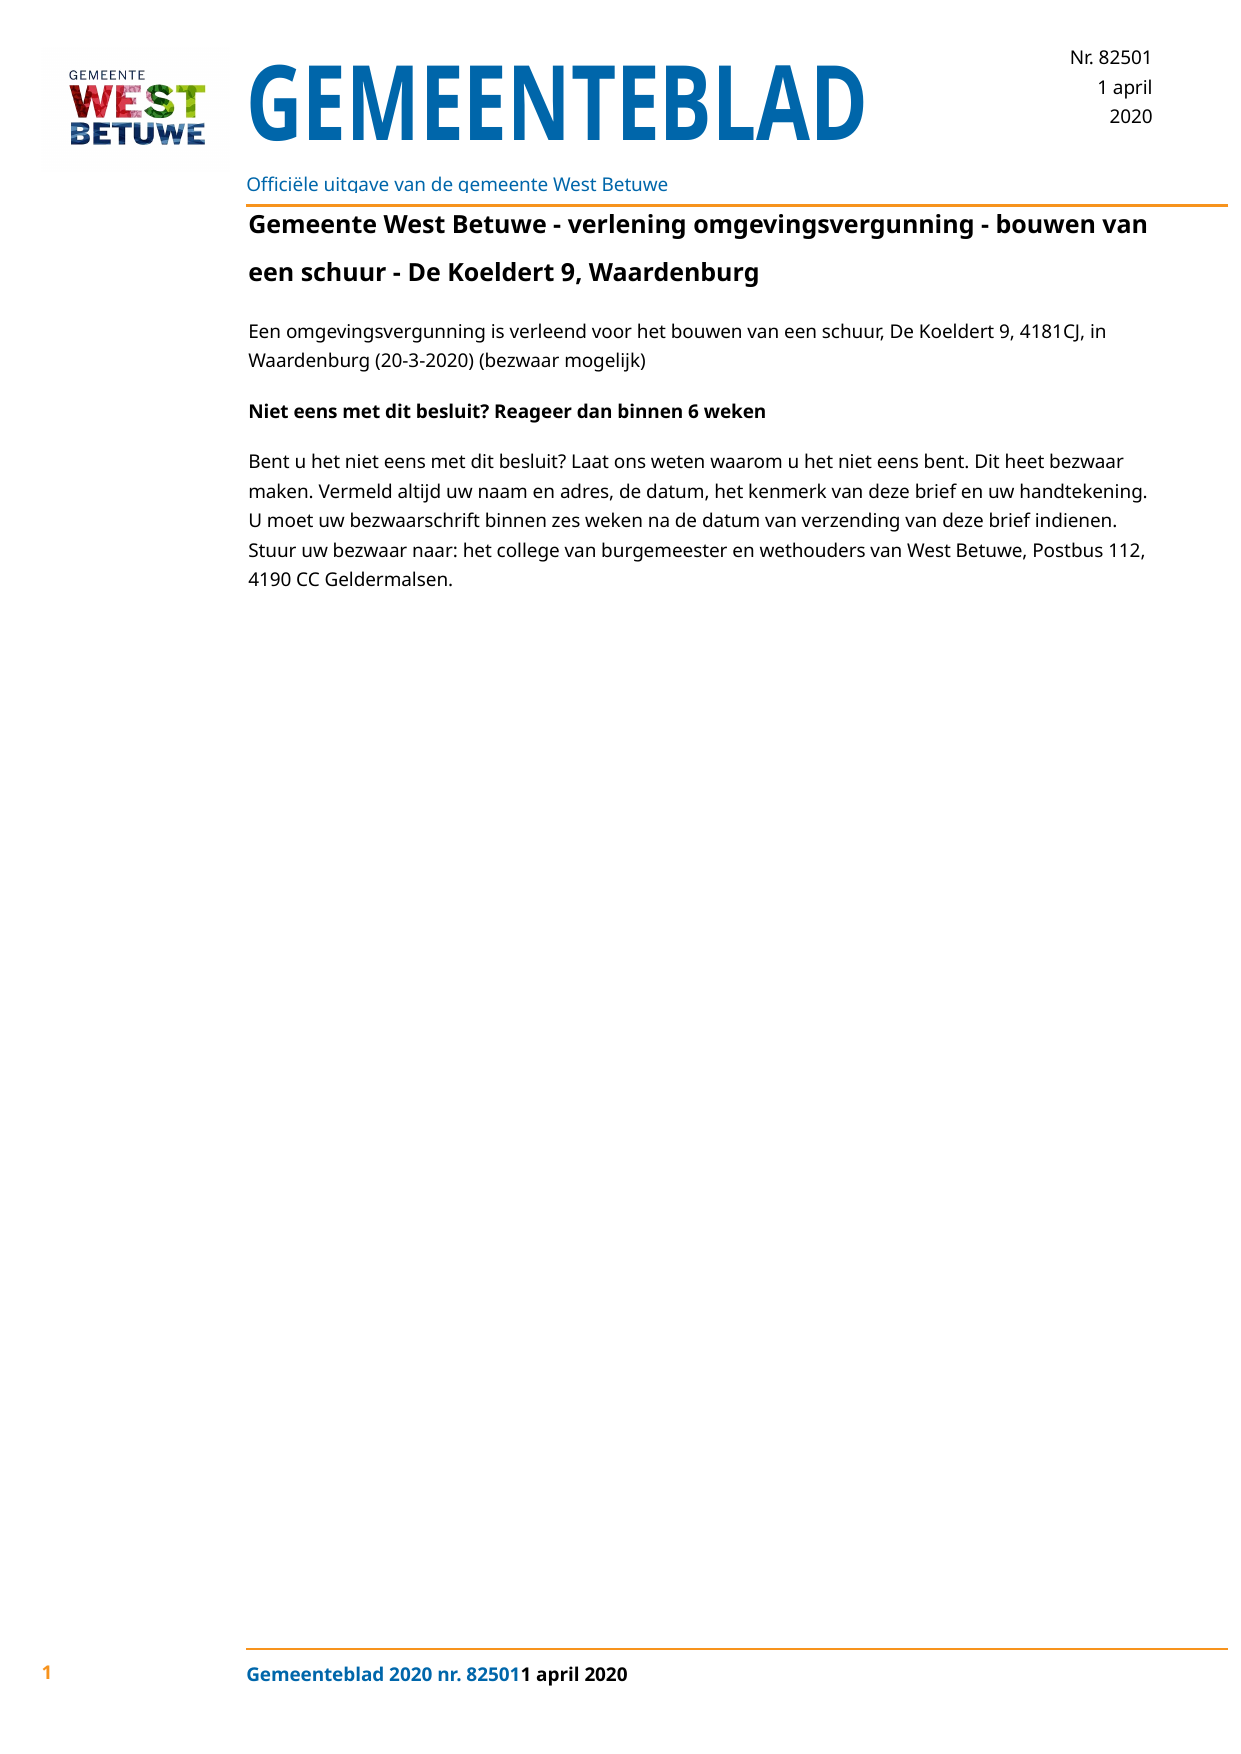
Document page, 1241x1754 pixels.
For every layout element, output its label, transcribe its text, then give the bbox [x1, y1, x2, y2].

picture [41, 47, 231, 172]
text Gemeente West Betuwe - verlening omgevingsvergunning - bouwen van een schuur - De Koeldert 9, Waardenburg [248, 207, 1152, 288]
text Niet eens met dit besluit? Reageer dan binnen 6 weken [248, 398, 1152, 424]
text Bent u het niet eens met dit besluit? Laat ons weten waarom u het niet eens bent. Dit heet bezwaar maken. Vermeld altijd uw naam en adres, de datum, het kenmerk van deze brief en uw handtekening. U moet uw bezwaarschrift binnen zes weken na de datum van verzending van deze brief indienen. Stuur uw bezwaar naar: het college van burgemeester en wethouders van West Betuwe, Postbus 112, 4190 CC Geldermalsen. [248, 448, 1152, 592]
text Een omgevingsvergunning is verleend voor het bouwen van een schuur, De Koeldert 9, 4181CJ, in Waardenburg (20-3-2020) (bezwaar mogelijk) [248, 318, 1152, 373]
